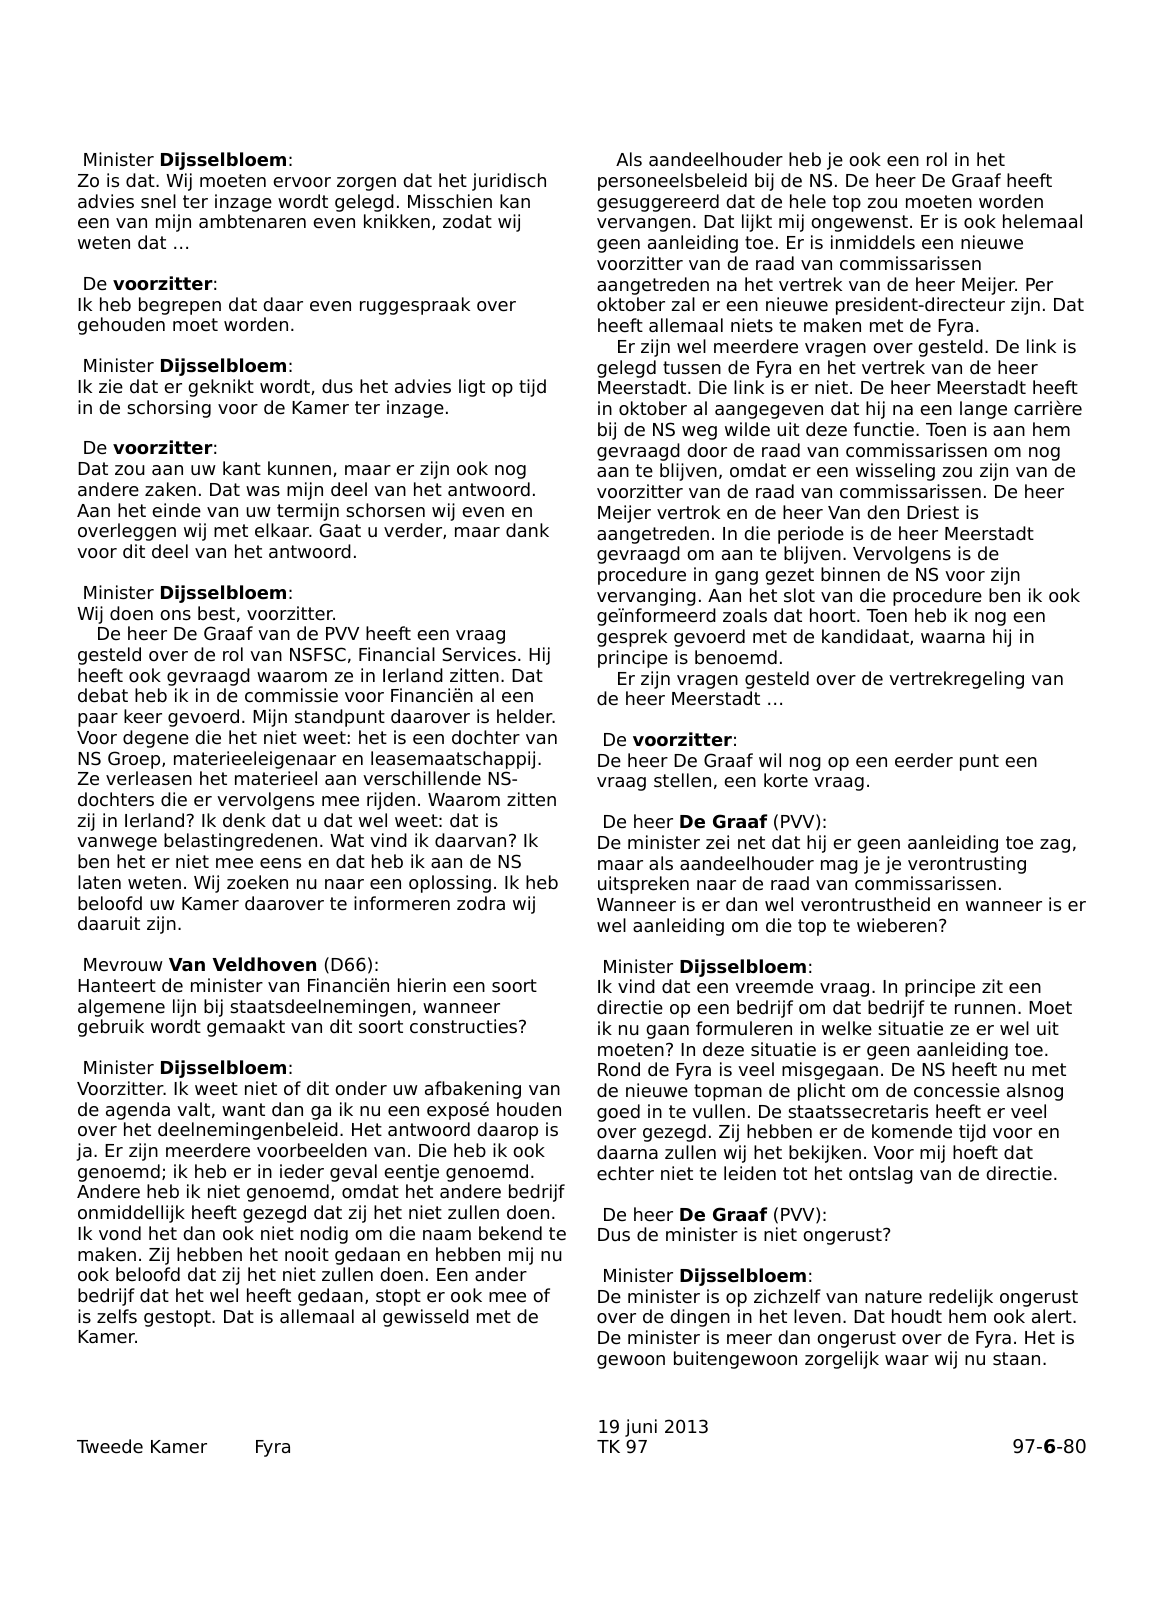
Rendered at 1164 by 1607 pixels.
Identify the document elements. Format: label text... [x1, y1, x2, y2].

text De heer De Graaf wil nog op een eerder punt een vraag stellen, een korte vraag. [596, 751, 1087, 792]
text Er zijn vragen gesteld over de vertrekregeling van de heer Meerstadt … [596, 668, 1087, 710]
text Er zijn wel meerdere vragen over gesteld. De link is gelegd tussen de Fyra en het vertrek van de heer Meerstadt. Die link is er niet. De heer Meerstadt heeft in oktober al aangegeven dat hij na een lange carrière bij de NS weg wilde uit deze functie. Toen is aan hem gevraagd door de raad van commissarissen om nog aan te blijven, omdat er een wisseling zou zijn van de voorzitter van de raad van commissarissen. De heer Meijer vertrok en de heer Van den Driest is aangetreden. In die periode is de heer Meerstadt gevraagd om aan te blijven. Vervolgens is de procedure in gang gezet binnen de NS voor zijn vervanging. Aan het slot van die procedure ben ik ook geïnformeerd zoals dat hoort. Toen heb ik nog een gesprek gevoerd met de kandidaat, waarna hij in principe is benoemd. [596, 337, 1087, 668]
text De minister zei net dat hij er geen aanleiding toe zag, maar als aandeelhouder mag je je verontrusting uitspreken naar de raad van commissarissen. Wanneer is er dan wel verontrustheid en wanneer is er wel aanleiding om die top te wieberen? [596, 833, 1087, 936]
text Zo is dat. Wij moeten ervoor zorgen dat het juridisch advies snel ter inzage wordt gelegd. Misschien kan een van mijn ambtenaren even knikken, zodat wij weten dat … [77, 171, 567, 254]
text De minister is op zichzelf van nature redelijk ongerust over de dingen in het leven. Dat houdt hem ook alert. De minister is meer dan ongerust over de Fyra. Het is gewoon buitengewoon zorgelijk waar wij nu staan. [596, 1287, 1087, 1369]
text Minister Dijsselbloem: [77, 583, 567, 603]
text De voorzitter: [77, 274, 567, 294]
text De heer De Graaf (PVV): [596, 1204, 1087, 1225]
text Minister Dijsselbloem: [596, 956, 1087, 977]
text Wij doen ons best, voorzitter. [77, 603, 567, 624]
text Ik heb begrepen dat daar even ruggespraak over gehouden moet worden. [77, 294, 567, 336]
text Dat zou aan uw kant kunnen, maar er zijn ook nog andere zaken. Dat was mijn deel van het antwoord. Aan het einde van uw termijn schorsen wij even en overleggen wij met elkaar. Gaat u verder, maar dank voor dit deel van het antwoord. [77, 459, 567, 563]
text Mevrouw Van Veldhoven (D66): [77, 955, 567, 976]
text Hanteert de minister van Financiën hierin een soort algemene lijn bij staatsdeelnemingen, wanneer gebruik wordt gemaakt van dit soort constructies? [77, 976, 567, 1038]
text Ik zie dat er geknikt wordt, dus het advies ligt op tijd in de schorsing voor de Kamer ter inzage. [77, 377, 567, 418]
text Als aandeelhouder heb je ook een rol in het personeelsbeleid bij de NS. De heer De Graaf heeft gesuggereerd dat de hele top zou moeten worden vervangen. Dat lijkt mij ongewenst. Er is ook helemaal geen aanleiding toe. Er is inmiddels een nieuwe voorzitter van de raad van commissarissen aangetreden na het vertrek van de heer Meijer. Per oktober zal er een nieuwe president-directeur zijn. Dat heeft allemaal niets te maken met de Fyra. [596, 150, 1087, 337]
text Minister Dijsselbloem: [77, 1058, 567, 1079]
text Dus de minister is niet ongerust? [596, 1225, 1087, 1246]
text De voorzitter: [596, 730, 1087, 751]
text De voorzitter: [77, 438, 567, 459]
text Ik vind dat een vreemde vraag. In principe zit een directie op een bedrijf om dat bedrijf te runnen. Moet ik nu gaan formuleren in welke situatie ze er wel uit moeten? In deze situatie is er geen aanleiding toe. Rond de Fyra is veel misgegaan. De NS heeft nu met de nieuwe topman de plicht om de concessie alsnog goed in te vullen. De staatssecretaris heeft er veel over gezegd. Zij hebben er de komende tijd voor en daarna zullen wij het bekijken. Voor mij hoeft dat echter niet te leiden tot het ontslag van de directie. [596, 977, 1087, 1184]
text Minister Dijsselbloem: [596, 1266, 1087, 1287]
text De heer De Graaf van de PVV heeft een vraag gesteld over de rol van NSFSC, Financial Services. Hij heeft ook gevraagd waarom ze in Ierland zitten. Dat debat heb ik in de commissie voor Financiën al een paar keer gevoerd. Mijn standpunt daarover is helder. Voor degene die het niet weet: het is een dochter van NS Groep, materieeleigenaar en leasemaatschappij. Ze verleasen het materieel aan verschillende NS-dochters die er vervolgens mee rijden. Waarom zitten zij in Ierland? Ik denk dat u dat wel weet: dat is vanwege belastingredenen. Wat vind ik daarvan? Ik ben het er niet mee eens en dat heb ik aan de NS laten weten. Wij zoeken nu naar een oplossing. Ik heb beloofd uw Kamer daarover te informeren zodra wij daaruit zijn. [77, 624, 567, 935]
text Minister Dijsselbloem: [77, 150, 567, 171]
text Minister Dijsselbloem: [77, 356, 567, 377]
text De heer De Graaf (PVV): [596, 812, 1087, 833]
text Voorzitter. Ik weet niet of dit onder uw afbakening van de agenda valt, want dan ga ik nu een exposé houden over het deelnemingenbeleid. Het antwoord daarop is ja. Er zijn meerdere voorbeelden van. Die heb ik ook genoemd; ik heb er in ieder geval eentje genoemd. Andere heb ik niet genoemd, omdat het andere bedrijf onmiddellijk heeft gezegd dat zij het niet zullen doen. Ik vond het dan ook niet nodig om die naam bekend te maken. Zij hebben het nooit gedaan en hebben mij nu ook beloofd dat zij het niet zullen doen. Een ander bedrijf dat het wel heeft gedaan, stopt er ook mee of is zelfs gestopt. Dat is allemaal al gewisseld met de Kamer. [77, 1079, 567, 1348]
